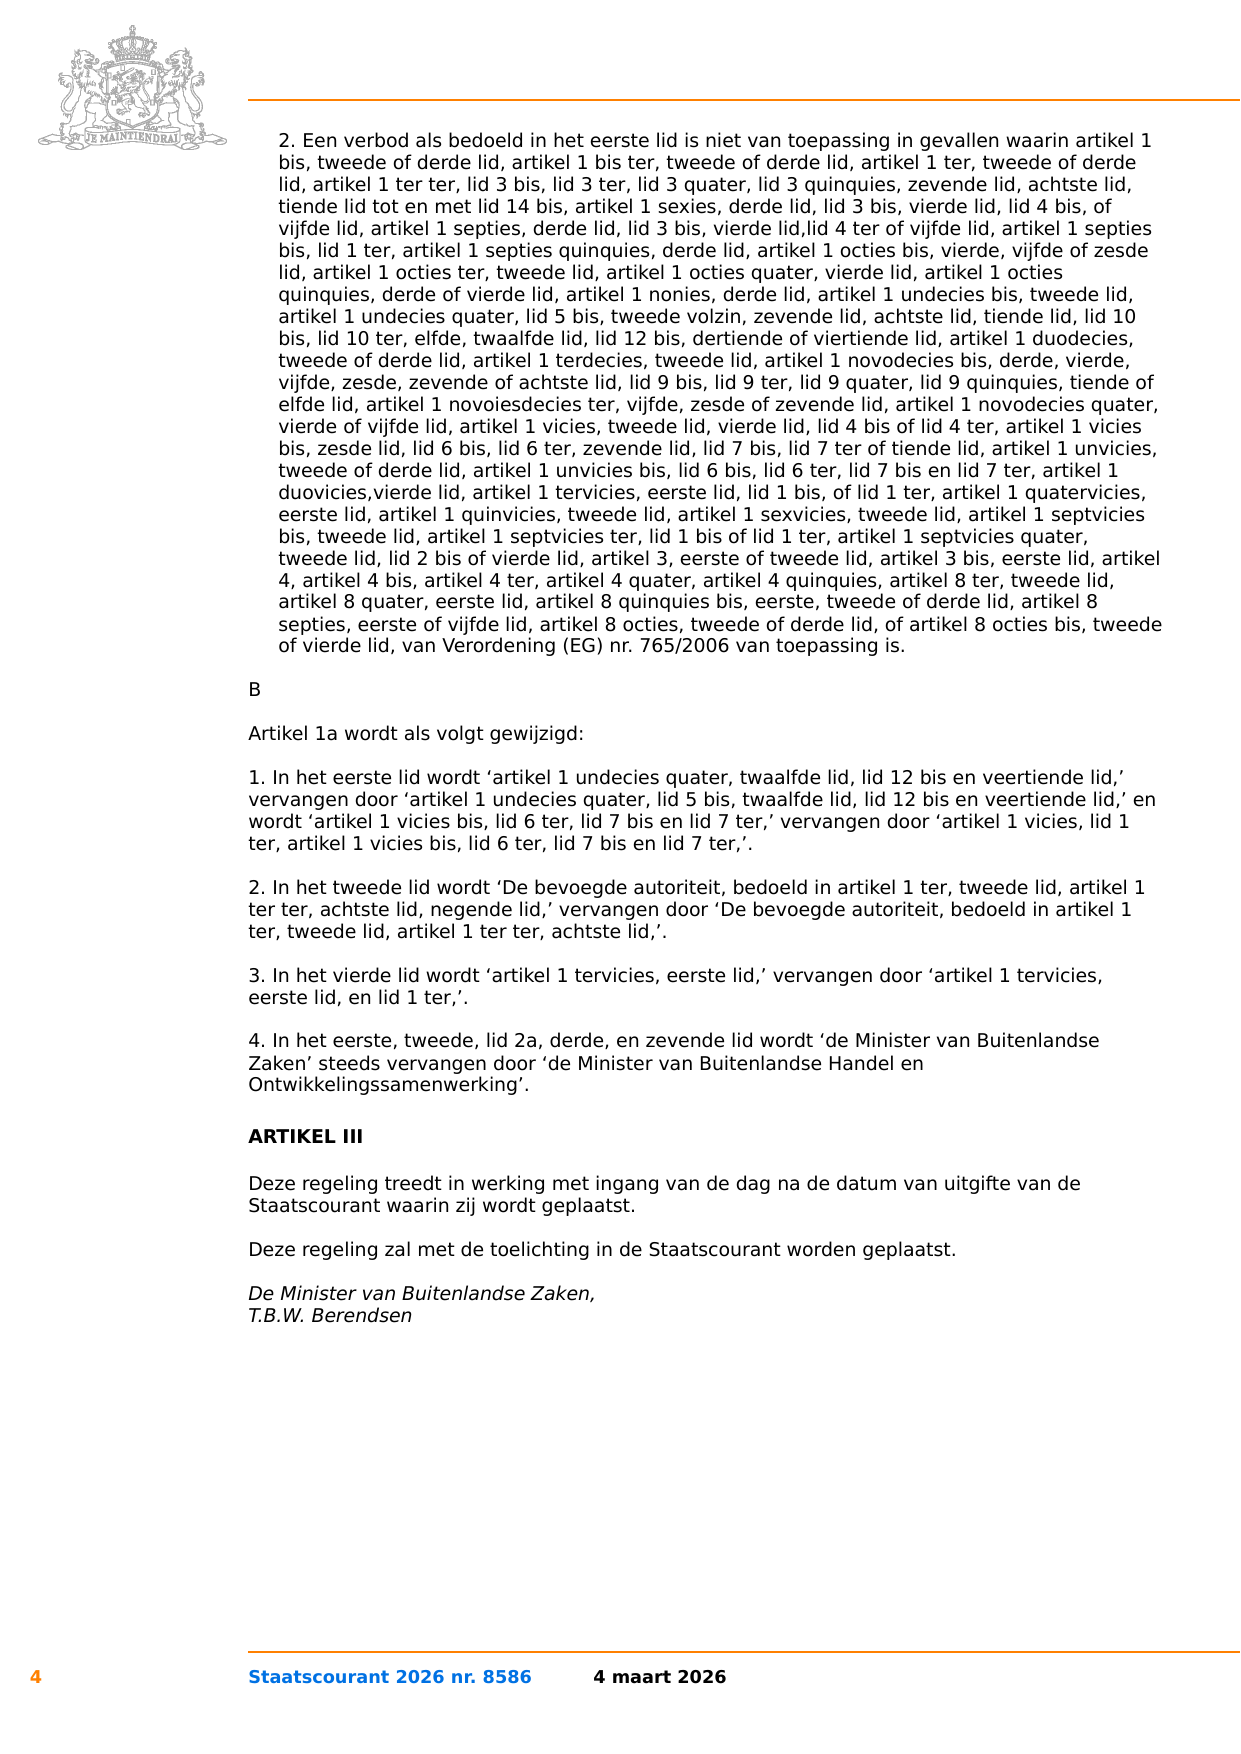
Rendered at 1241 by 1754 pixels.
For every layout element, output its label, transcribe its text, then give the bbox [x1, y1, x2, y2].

text Deze regeling treedt in werking met ingang van de dag na de datum van uitgifte van de Staatscourant waarin zij wordt geplaatst. [248, 1173, 1163, 1217]
text B [248, 679, 1163, 701]
text 2. Een verbod als bedoeld in het eerste lid is niet van toepassing in gevallen waarin artikel 1 bis, tweede of derde lid, artikel 1 bis ter, tweede of derde lid, artikel 1 ter, tweede of derde lid, artikel 1 ter ter, lid 3 bis, lid 3 ter, lid 3 quater, lid 3 quinquies, zevende lid, achtste lid, tiende lid tot en met lid 14 bis, artikel 1 sexies, derde lid, lid 3 bis, vierde lid, lid 4 bis, of vijfde lid, artikel 1 septies, derde lid, lid 3 bis, vierde lid,lid 4 ter of vijfde lid, artikel 1 septies bis, lid 1 ter, artikel 1 septies quinquies, derde lid, artikel 1 octies bis, vierde, vijfde of zesde lid, artikel 1 octies ter, tweede lid, artikel 1 octies quater, vierde lid, artikel 1 octies quinquies, derde of vierde lid, artikel 1 nonies, derde lid, artikel 1 undecies bis, tweede lid, artikel 1 undecies quater, lid 5 bis, tweede volzin, zevende lid, achtste lid, tiende lid, lid 10 bis, lid 10 ter, elfde, twaalfde lid, lid 12 bis, dertiende of viertiende lid, artikel 1 duodecies, tweede of derde lid, artikel 1 terdecies, tweede lid, artikel 1 novodecies bis, derde, vierde, vijfde, zesde, zevende of achtste lid, lid 9 bis, lid 9 ter, lid 9 quater, lid 9 quinquies, tiende of elfde lid, artikel 1 novoiesdecies ter, vijfde, zesde of zevende lid, artikel 1 novodecies quater, vierde of vijfde lid, artikel 1 vicies, tweede lid, vierde lid, lid 4 bis of lid 4 ter, artikel 1 vicies bis, zesde lid, lid 6 bis, lid 6 ter, zevende lid, lid 7 bis, lid 7 ter of tiende lid, artikel 1 unvicies, tweede of derde lid, artikel 1 unvicies bis, lid 6 bis, lid 6 ter, lid 7 bis en lid 7 ter, artikel 1 duovicies,vierde lid, artikel 1 tervicies, eerste lid, lid 1 bis, of lid 1 ter, artikel 1 quatervicies, eerste lid, artikel 1 quinvicies, tweede lid, artikel 1 sexvicies, tweede lid, artikel 1 septvicies bis, tweede lid, artikel 1 septvicies ter, lid 1 bis of lid 1 ter, artikel 1 septvicies quater, tweede lid, lid 2 bis of vierde lid, artikel 3, eerste of tweede lid, artikel 3 bis, eerste lid, artikel 4, artikel 4 bis, artikel 4 ter, artikel 4 quater, artikel 4 quinquies, artikel 8 ter, tweede lid, artikel 8 quater, eerste lid, artikel 8 quinquies bis, eerste, tweede of derde lid, artikel 8 septies, eerste of vijfde lid, artikel 8 octies, tweede of derde lid, of artikel 8 octies bis, tweede of vierde lid, van Verordening (EG) nr. 765/2006 van toepassing is. [278, 130, 1163, 657]
picture [38, 25, 227, 150]
text 3. In het vierde lid wordt ‘artikel 1 tervicies, eerste lid,’ vervangen door ‘artikel 1 tervicies, eerste lid, en lid 1 ter,’. [248, 964, 1163, 1008]
text 4. In het eerste, tweede, lid 2a, derde, en zevende lid wordt ‘de Minister van Buitenlandse Zaken’ steeds vervangen door ‘de Minister van Buitenlandse Handel en Ontwikkelingssamenwerking’. [248, 1030, 1163, 1096]
subtitle ARTIKEL III [248, 1126, 1163, 1148]
text 1. In het eerste lid wordt ‘artikel 1 undecies quater, twaalfde lid, lid 12 bis en veertiende lid,’ vervangen door ‘artikel 1 undecies quater, lid 5 bis, twaalfde lid, lid 12 bis en veertiende lid,’ en wordt ‘artikel 1 vicies bis, lid 6 ter, lid 7 bis en lid 7 ter,’ vervangen door ‘artikel 1 vicies, lid 1 ter, artikel 1 vicies bis, lid 6 ter, lid 7 bis en lid 7 ter,’. [248, 767, 1163, 855]
text De Minister van Buitenlandse Zaken, T.B.W. Berendsen [248, 1283, 1163, 1327]
text 2. In het tweede lid wordt ‘De bevoegde autoriteit, bedoeld in artikel 1 ter, tweede lid, artikel 1 ter ter, achtste lid, negende lid,’ vervangen door ‘De bevoegde autoriteit, bedoeld in artikel 1 ter, tweede lid, artikel 1 ter ter, achtste lid,’. [248, 877, 1163, 943]
text Deze regeling zal met de toelichting in de Staatscourant worden geplaatst. [248, 1239, 1163, 1261]
text Artikel 1a wordt als volgt gewijzigd: [248, 723, 1163, 745]
